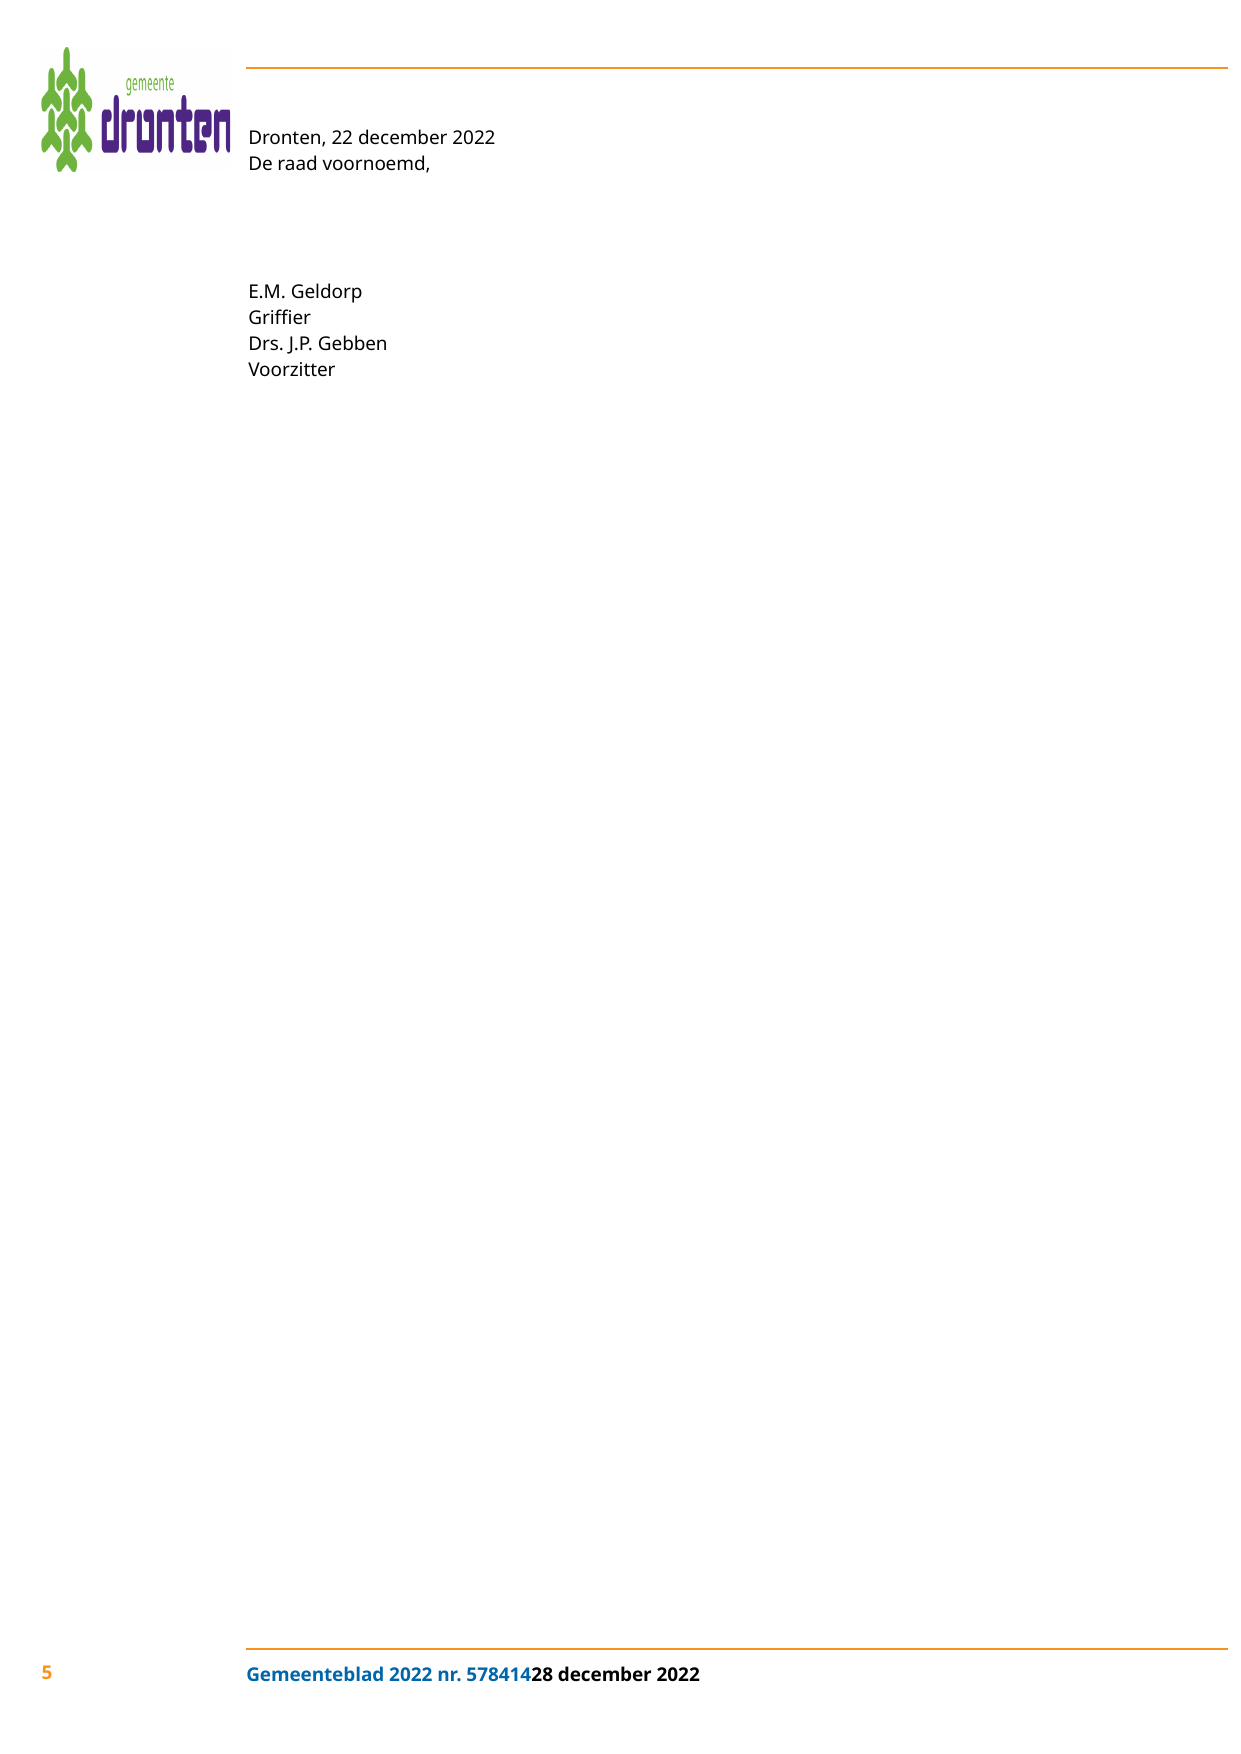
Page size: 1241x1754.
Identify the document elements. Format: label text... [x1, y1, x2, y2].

text Voorzitter [248, 356, 1152, 382]
text Griffier [248, 304, 1152, 330]
picture [41, 47, 231, 172]
text E.M. Geldorp [248, 279, 1152, 304]
text Drs. J.P. Gebben [248, 330, 1152, 356]
text Dronten, 22 december 2022 [248, 124, 1152, 150]
text De raad voornoemd, [248, 150, 1152, 176]
